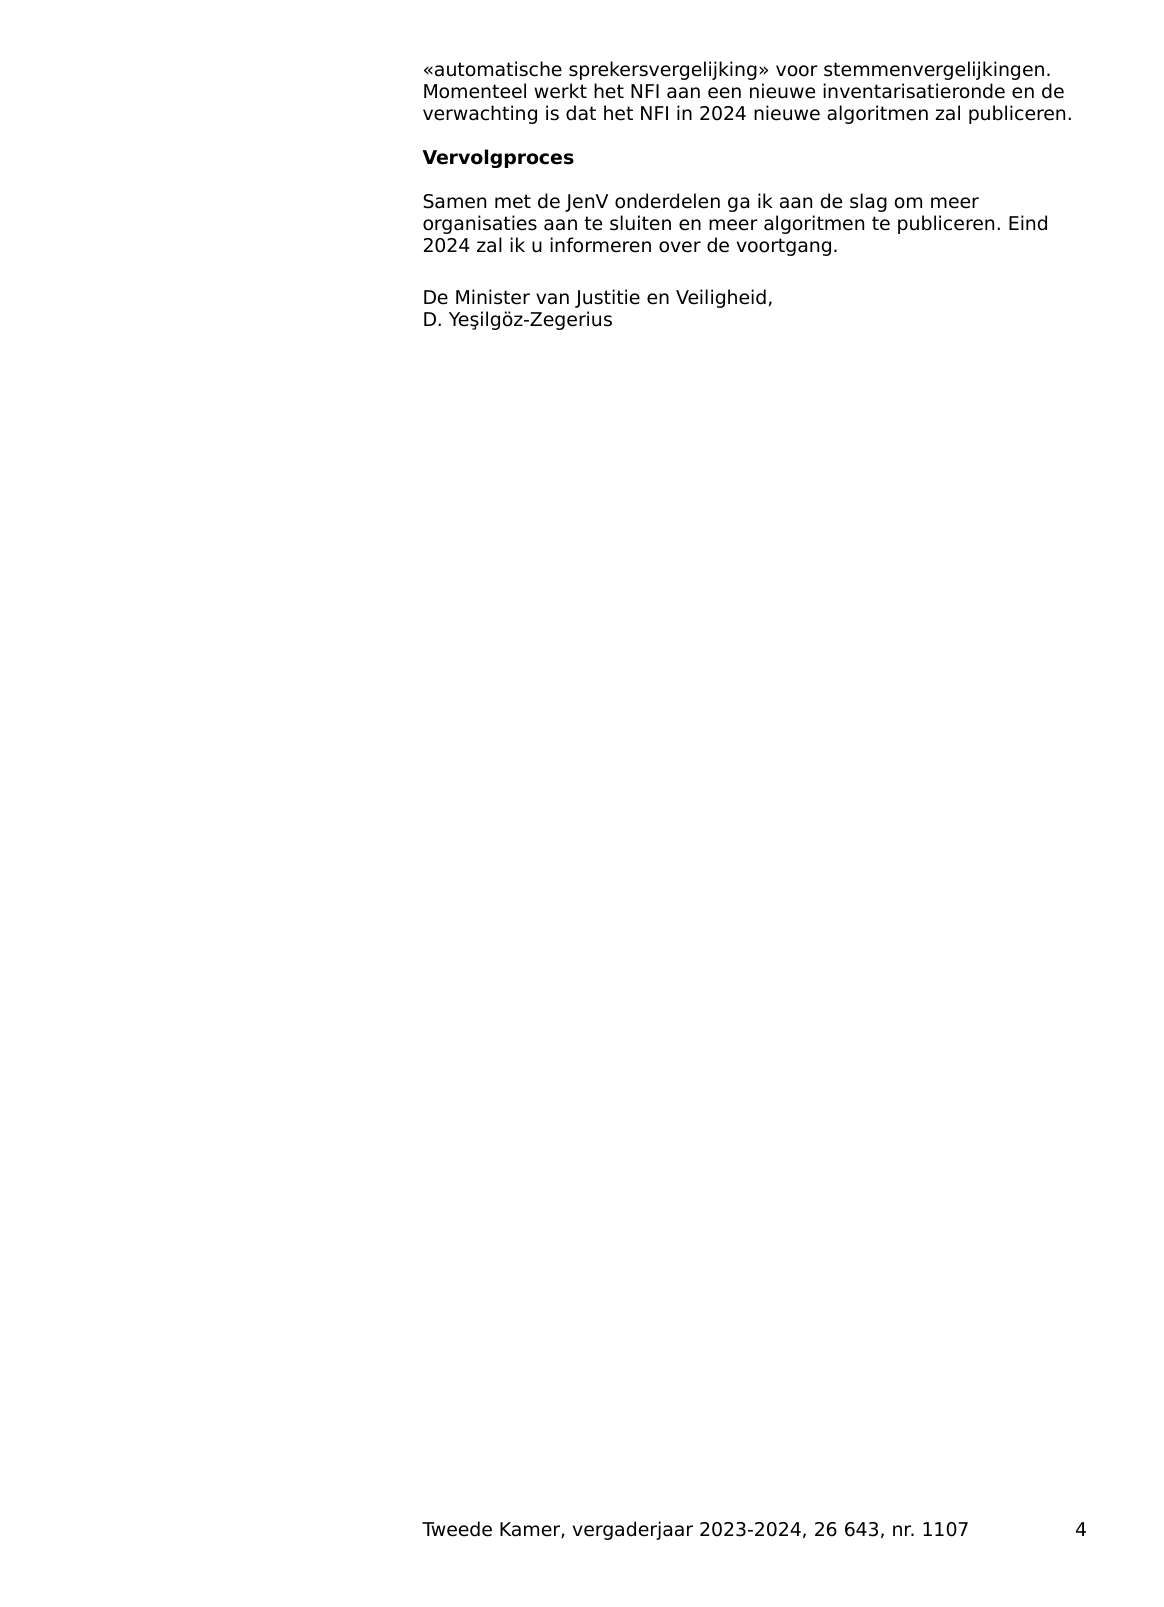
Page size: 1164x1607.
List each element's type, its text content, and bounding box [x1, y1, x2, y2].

text «automatische sprekersvergelijking» voor stemmenvergelijkingen. Momenteel werkt het NFI aan een nieuwe inventarisatieronde en de verwachting is dat het NFI in 2024 nieuwe algoritmen zal publiceren. [422, 59, 1087, 125]
text Samen met de JenV onderdelen ga ik aan de slag om meer organisaties aan te sluiten en meer algoritmen te publiceren. Eind 2024 zal ik u informeren over de voortgang. [422, 191, 1087, 257]
subtitle Vervolgproces [422, 147, 1087, 169]
text De Minister van Justitie en Veiligheid, D. Yeşilgöz-Zegerius [422, 287, 1087, 331]
